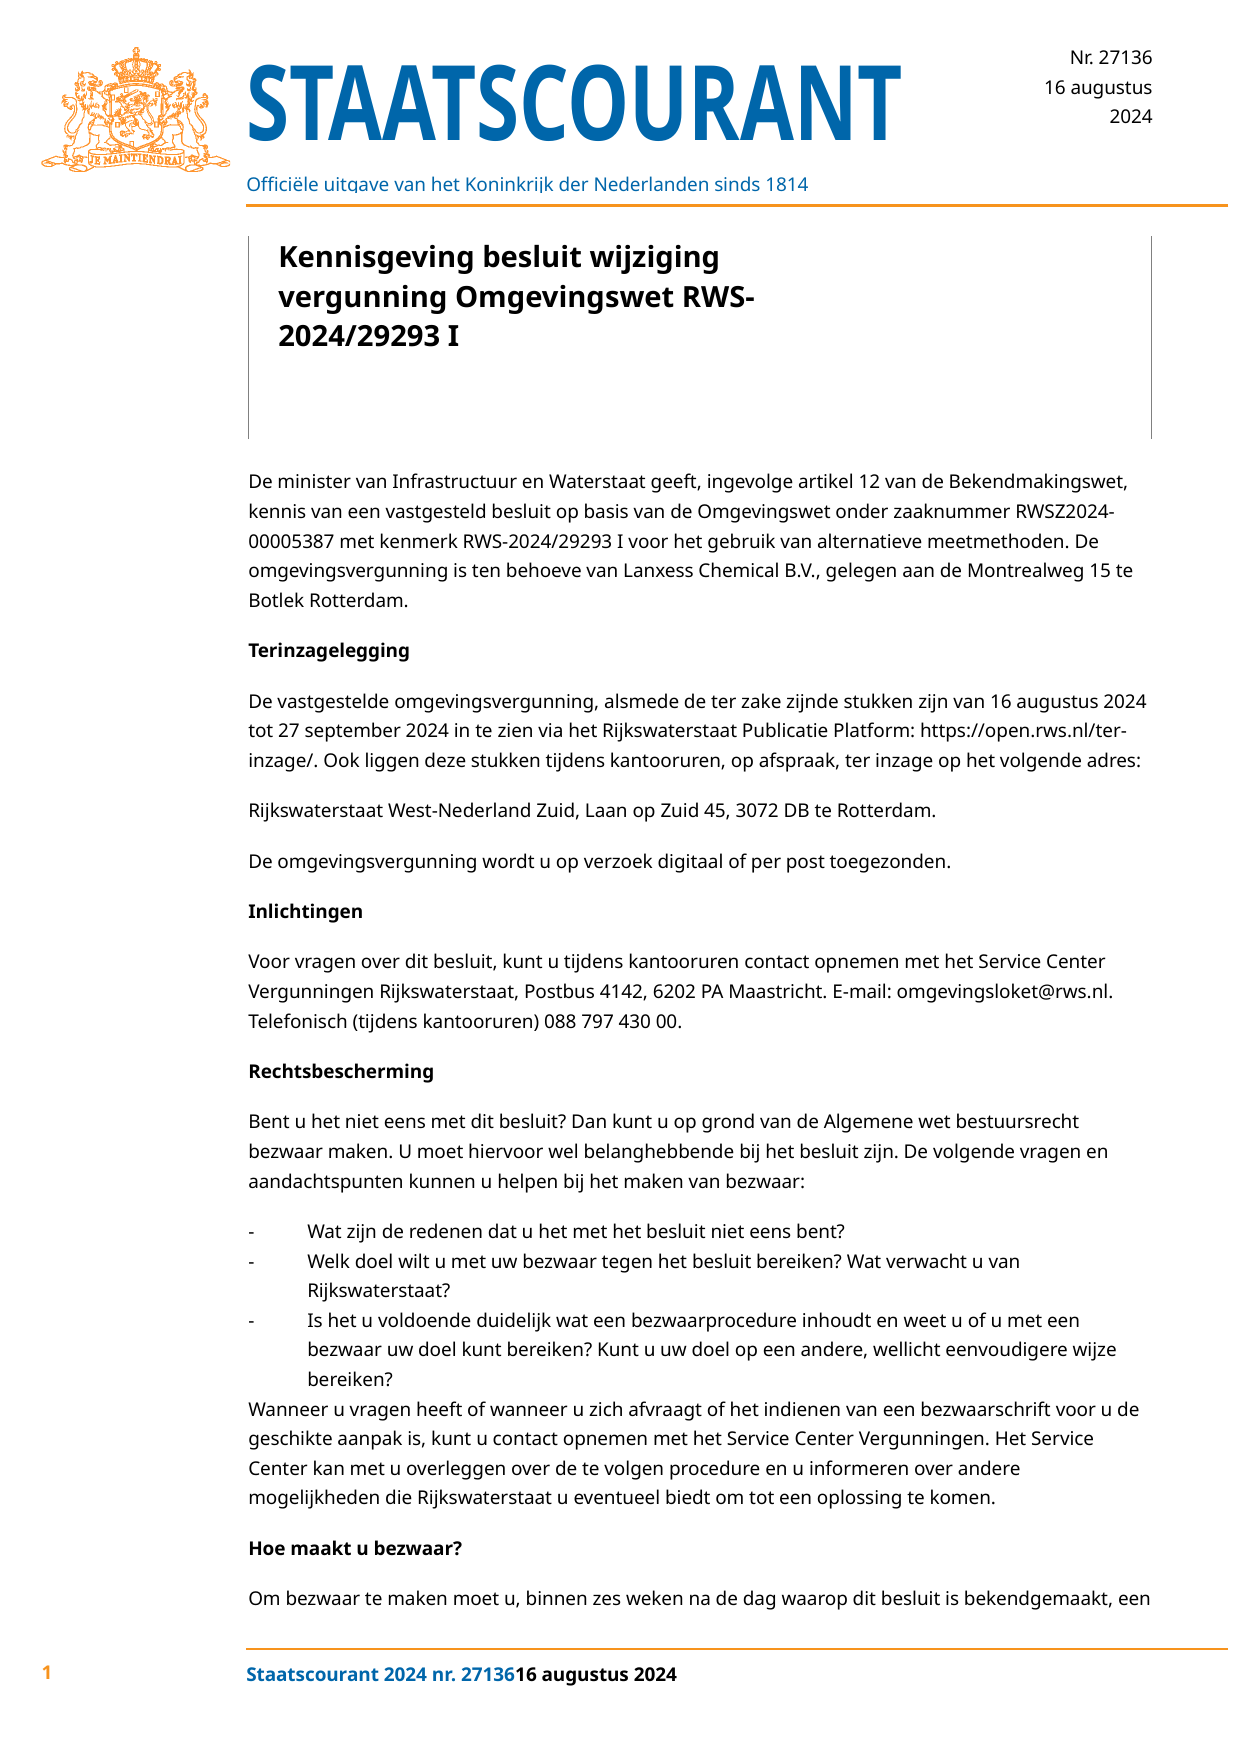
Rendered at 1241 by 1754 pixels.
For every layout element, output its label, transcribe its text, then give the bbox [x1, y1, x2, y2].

text Hoe maakt u bezwaar? [248, 1535, 1152, 1561]
text De minister van Infrastructuur en Waterstaat geeft, ingevolge artikel 12 van de Bekendmakingswet, kennis van een vastgesteld besluit op basis van de Omgevingswet onder zaaknummer RWSZ2024-00005387 met kenmerk RWS-2024/29293 I voor het gebruik van alternatieve meetmethoden. De omgevingsvergunning is ten behoeve van Lanxess Chemical B.V., gelegen aan de Montrealweg 15 te Botlek Rotterdam. [248, 469, 1152, 613]
text Wanneer u vragen heeft of wanneer u zich afvraagt of het indienen van een bezwaarschrift voor u de geschikte aanpak is, kunt u contact opnemen met het Service Center Vergunningen. Het Service Center kan met u overleggen over de te volgen procedure en u informeren over andere mogelijkheden die Rijkswaterstaat u eventueel biedt om tot een oplossing te komen. [248, 1396, 1152, 1510]
text Om bezwaar te maken moet u, binnen zes weken na de dag waarop dit besluit is bekendgemaakt, een [248, 1585, 1152, 1611]
table_header [850, 236, 912, 413]
text Terinzagelegging [248, 637, 1152, 663]
table_header Kennisgeving besluit wijziging vergunning Omgevingswet RWS-2024/29293 I [249, 236, 850, 439]
list Is het u voldoende duidelijk wat een bezwaarprocedure inhoudt en weet u of u met een bezwaar uw doel kunt bereiken? Kunt u uw doel op een andere, wellicht eenvoudigere wijze bereiken? [248, 1307, 1152, 1392]
text Rechtsbescherming [248, 1058, 1152, 1084]
text Bent u het niet eens met dit besluit? Dan kunt u op grond van de Algemene wet bestuursrecht bezwaar maken. U moet hiervoor wel belanghebbende bij het besluit zijn. De volgende vragen en aandachtspunten kunnen u helpen bij het maken van bezwaar: [248, 1109, 1152, 1193]
picture [912, 236, 1090, 414]
text De omgevingsvergunning wordt u op verzoek digitaal of per post toegezonden. [248, 848, 1152, 873]
table_header [1090, 236, 1151, 413]
text Voor vragen over dit besluit, kunt u tijdens kantooruren contact opnemen met het Service Center Vergunningen Rijkswaterstaat, Postbus 4142, 6202 PA Maastricht. E-mail: omgevingsloket@rws.nl. Telefonisch (tijdens kantooruren) 088 797 430 00. [248, 949, 1152, 1033]
list Welk doel wilt u met uw bezwaar tegen het besluit bereiken? Wat verwacht u van Rijkswaterstaat? [248, 1248, 1152, 1303]
text De vastgestelde omgevingsvergunning, alsmede de ter zake zijnde stukken zijn van 16 augustus 2024 tot 27 september 2024 in te zien via het Rijkswaterstaat Publicatie Platform: https://open.rws.nl/ter-inzage/. Ook liggen deze stukken tijdens kantooruren, op afspraak, ter inzage op het volgende adres: [248, 688, 1152, 773]
list Wat zijn de redenen dat u het met het besluit niet eens bent? [248, 1218, 1152, 1244]
text Rijkswaterstaat West-Nederland Zuid, Laan op Zuid 45, 3072 DB te Rotterdam. [248, 797, 1152, 823]
text Inlichtingen [248, 898, 1152, 924]
picture [41, 47, 231, 172]
table_header [850, 414, 1151, 439]
